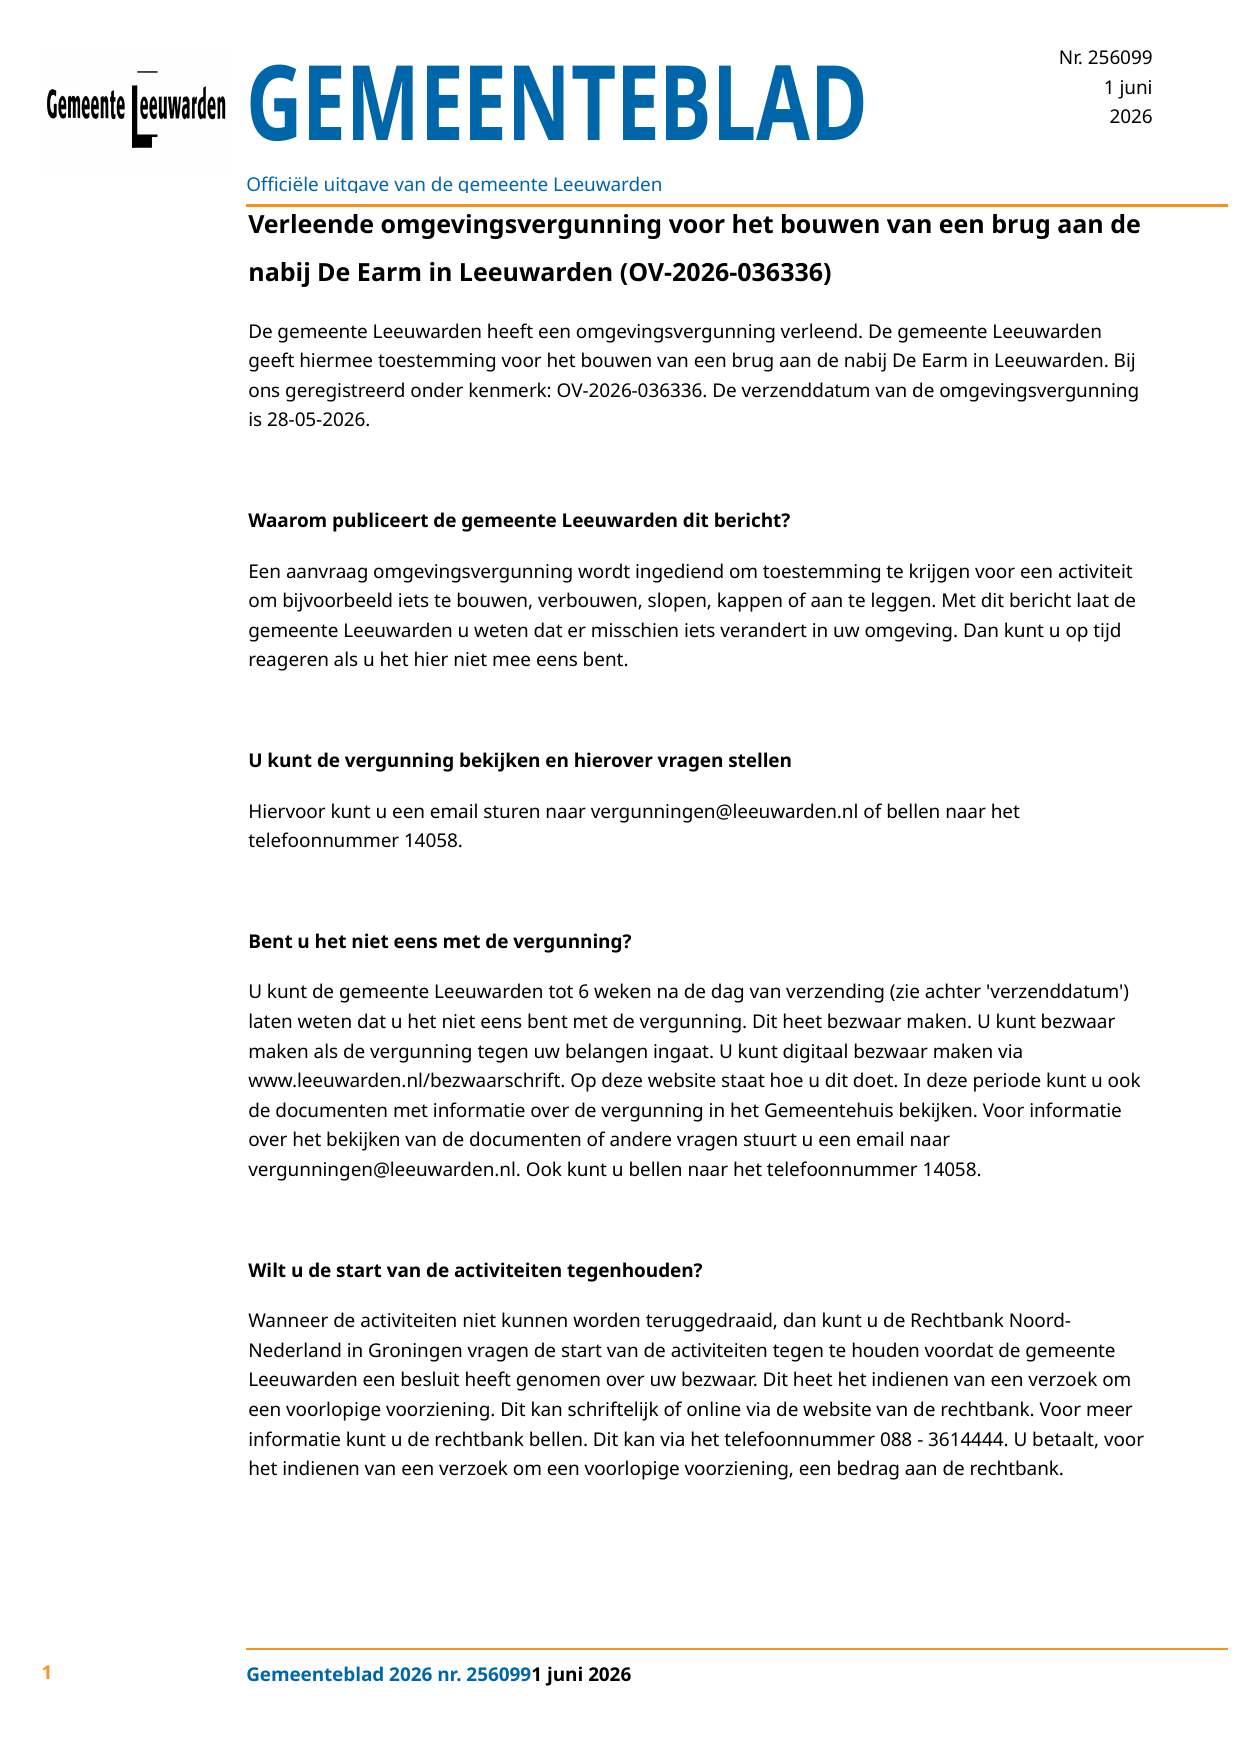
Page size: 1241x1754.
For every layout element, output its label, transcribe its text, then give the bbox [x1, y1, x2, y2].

text Wanneer de activiteiten niet kunnen worden teruggedraaid, dan kunt u de Rechtbank Noord-Nederland in Groningen vragen de start van de activiteiten tegen te houden voordat de gemeente Leeuwarden een besluit heeft genomen over uw bezwaar. Dit heet het indienen van een verzoek om een voorlopige voorziening. Dit kan schriftelijk of online via de website van de rechtbank. Voor meer informatie kunt u de rechtbank bellen. Dit kan via het telefoonnummer 088 - 3614444. U betaalt, voor het indienen van een verzoek om een voorlopige voorziening, een bedrag aan de rechtbank. [248, 1307, 1152, 1481]
text Hiervoor kunt u een email sturen naar vergunningen@leeuwarden.nl of bellen naar het telefoonnummer 14058. [248, 798, 1152, 853]
text U kunt de gemeente Leeuwarden tot 6 weken na de dag van verzending (zie achter 'verzenddatum') laten weten dat u het niet eens bent met de vergunning. Dit heet bezwaar maken. U kunt bezwaar maken als de vergunning tegen uw belangen ingaat. U kunt digitaal bezwaar maken via www.leeuwarden.nl/bezwaarschrift. Op deze website staat hoe u dit doet. In deze periode kunt u ook de documenten met informatie over de vergunning in het Gemeentehuis bekijken. Voor informatie over het bekijken van de documenten of andere vragen stuurt u een email naar vergunningen@leeuwarden.nl. Ook kunt u bellen naar het telefoonnummer 14058. [248, 979, 1152, 1182]
picture [41, 47, 231, 172]
text Waarom publiceert de gemeente Leeuwarden dit bericht? [248, 507, 1152, 533]
text Wilt u de start van de activiteiten tegenhouden? [248, 1257, 1152, 1283]
text Bent u het niet eens met de vergunning? [248, 928, 1152, 954]
text Verleende omgevingsvergunning voor het bouwen van een brug aan de nabij De Earm in Leeuwarden (OV-2026-036336) [248, 207, 1152, 288]
text Een aanvraag omgevingsvergunning wordt ingediend om toestemming te krijgen voor een activiteit om bijvoorbeeld iets te bouwen, verbouwen, slopen, kappen of aan te leggen. Met dit bericht laat de gemeente Leeuwarden u weten dat er misschien iets verandert in uw omgeving. Dan kunt u op tijd reageren als u het hier niet mee eens bent. [248, 558, 1152, 672]
text U kunt de vergunning bekijken en hierover vragen stellen [248, 747, 1152, 773]
text De gemeente Leeuwarden heeft een omgevingsvergunning verleend. De gemeente Leeuwarden geeft hiermee toestemming voor het bouwen van een brug aan de nabij De Earm in Leeuwarden. Bij ons geregistreerd onder kenmerk: OV-2026-036336. De verzenddatum van de omgevingsvergunning is 28-05-2026. [248, 318, 1152, 432]
